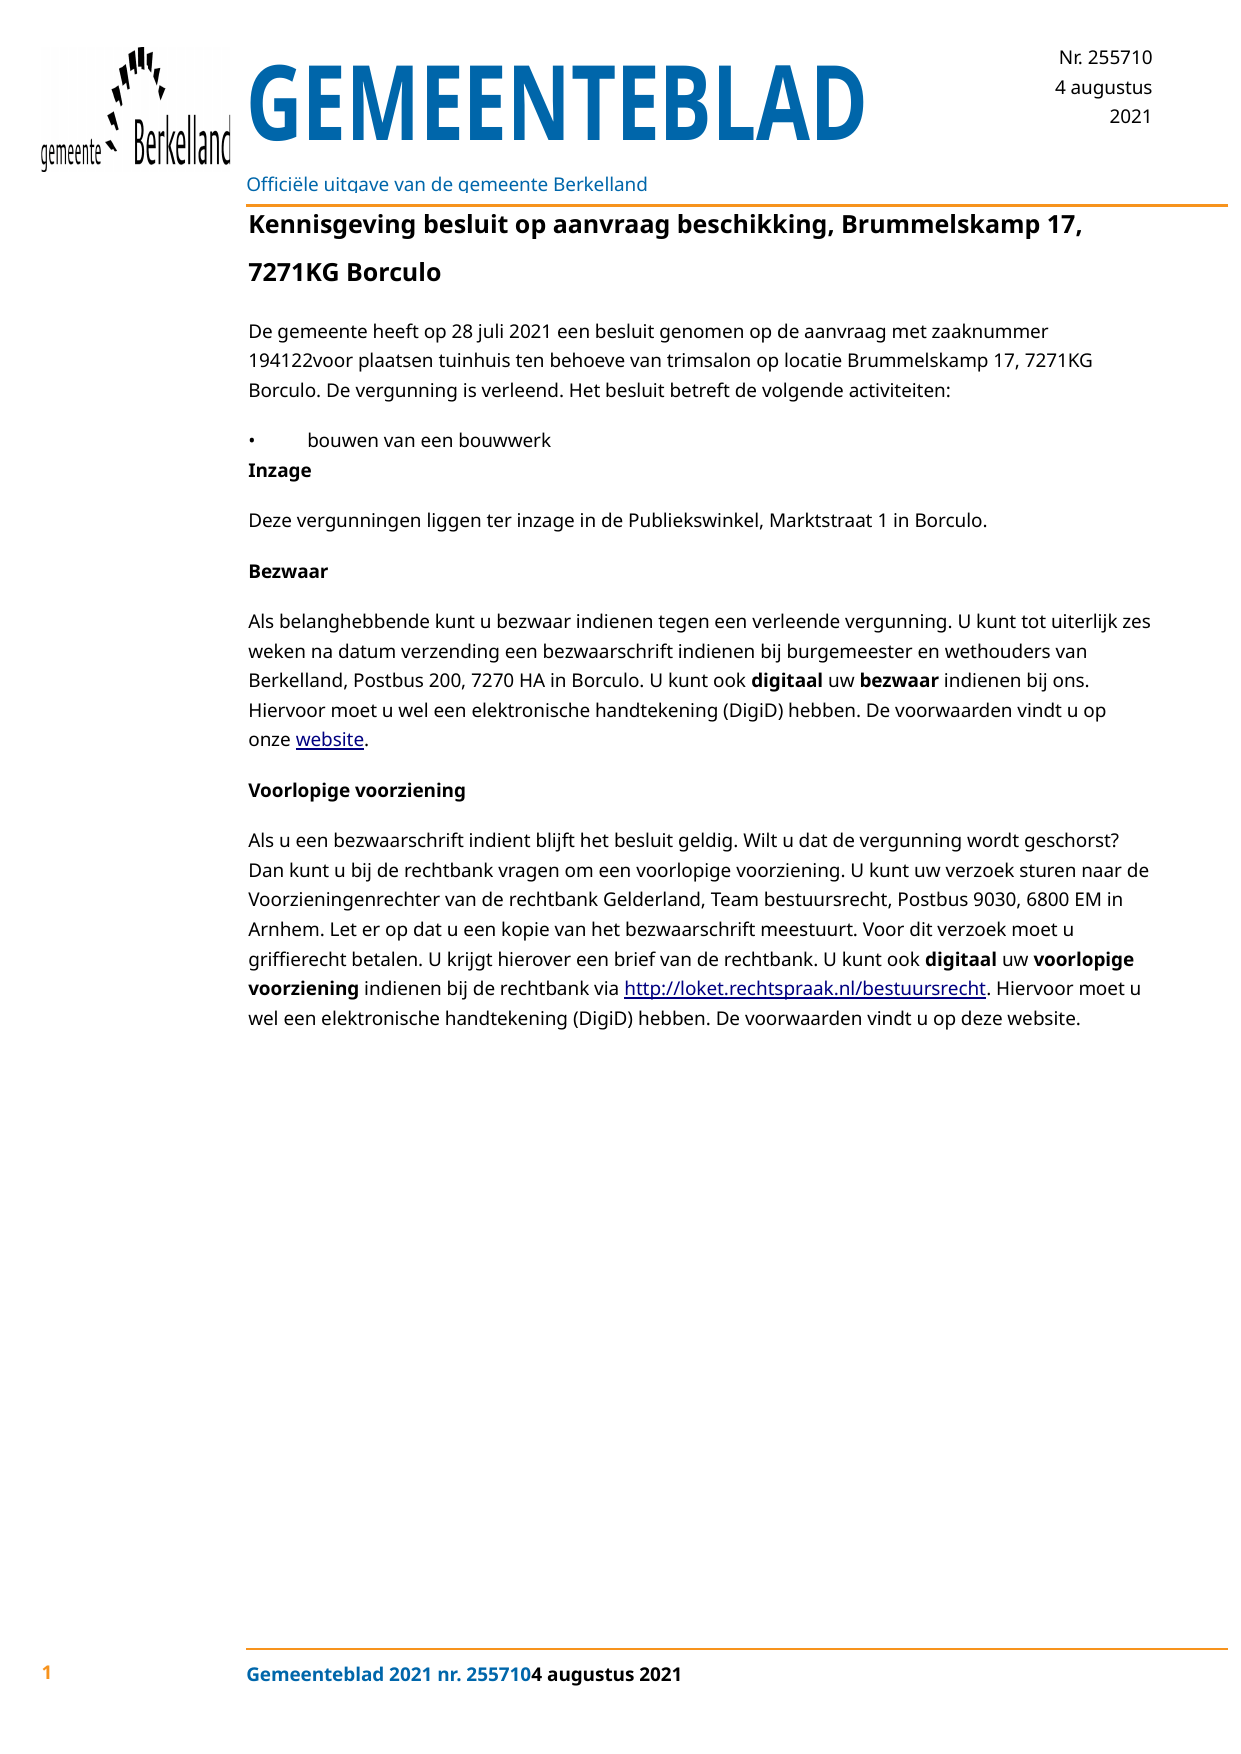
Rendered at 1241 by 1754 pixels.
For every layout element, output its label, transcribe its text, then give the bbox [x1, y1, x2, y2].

text Als u een bezwaarschrift indient blijft het besluit geldig. Wilt u dat de vergunning wordt geschorst? Dan kunt u bij de rechtbank vragen om een voorlopige voorziening. U kunt uw verzoek sturen naar de Voorzieningenrechter van de rechtbank Gelderland, Team bestuursrecht, Postbus 9030, 6800 EM in Arnhem. Let er op dat u een kopie van het bezwaarschrift meestuurt. Voor dit verzoek moet u griffierecht betalen. U krijgt hierover een brief van de rechtbank. U kunt ook digitaal uw voorlopige voorziening indienen bij de rechtbank via http://loket.rechtspraak.nl/bestuursrecht. Hiervoor moet u wel een elektronische handtekening (DigiD) hebben. De voorwaarden vindt u op deze website. [248, 827, 1152, 1031]
list bouwen van een bouwwerk [248, 427, 1152, 453]
text De gemeente heeft op 28 juli 2021 een besluit genomen op de aanvraag met zaaknummer 194122voor plaatsen tuinhuis ten behoeve van trimsalon op locatie Brummelskamp 17, 7271KG Borculo. De vergunning is verleend. Het besluit betreft de volgende activiteiten: [248, 318, 1152, 403]
text Als belanghebbende kunt u bezwaar indienen tegen een verleende vergunning. U kunt tot uiterlijk zes weken na datum verzending een bezwaarschrift indienen bij burgemeester en wethouders van Berkelland, Postbus 200, 7270 HA in Borculo. U kunt ook digitaal uw bezwaar indienen bij ons. Hiervoor moet u wel een elektronische handtekening (DigiD) hebben. De voorwaarden vindt u op onze website. [248, 608, 1152, 752]
text Kennisgeving besluit op aanvraag beschikking, Brummelskamp 17, 7271KG Borculo [248, 207, 1152, 288]
text Bezwaar [248, 558, 1152, 584]
picture [41, 47, 231, 172]
text Deze vergunningen liggen ter inzage in de Publiekswinkel, Marktstraat 1 in Borculo. [248, 507, 1152, 533]
text Inzage [248, 457, 1152, 483]
text Voorlopige voorziening [248, 777, 1152, 803]
